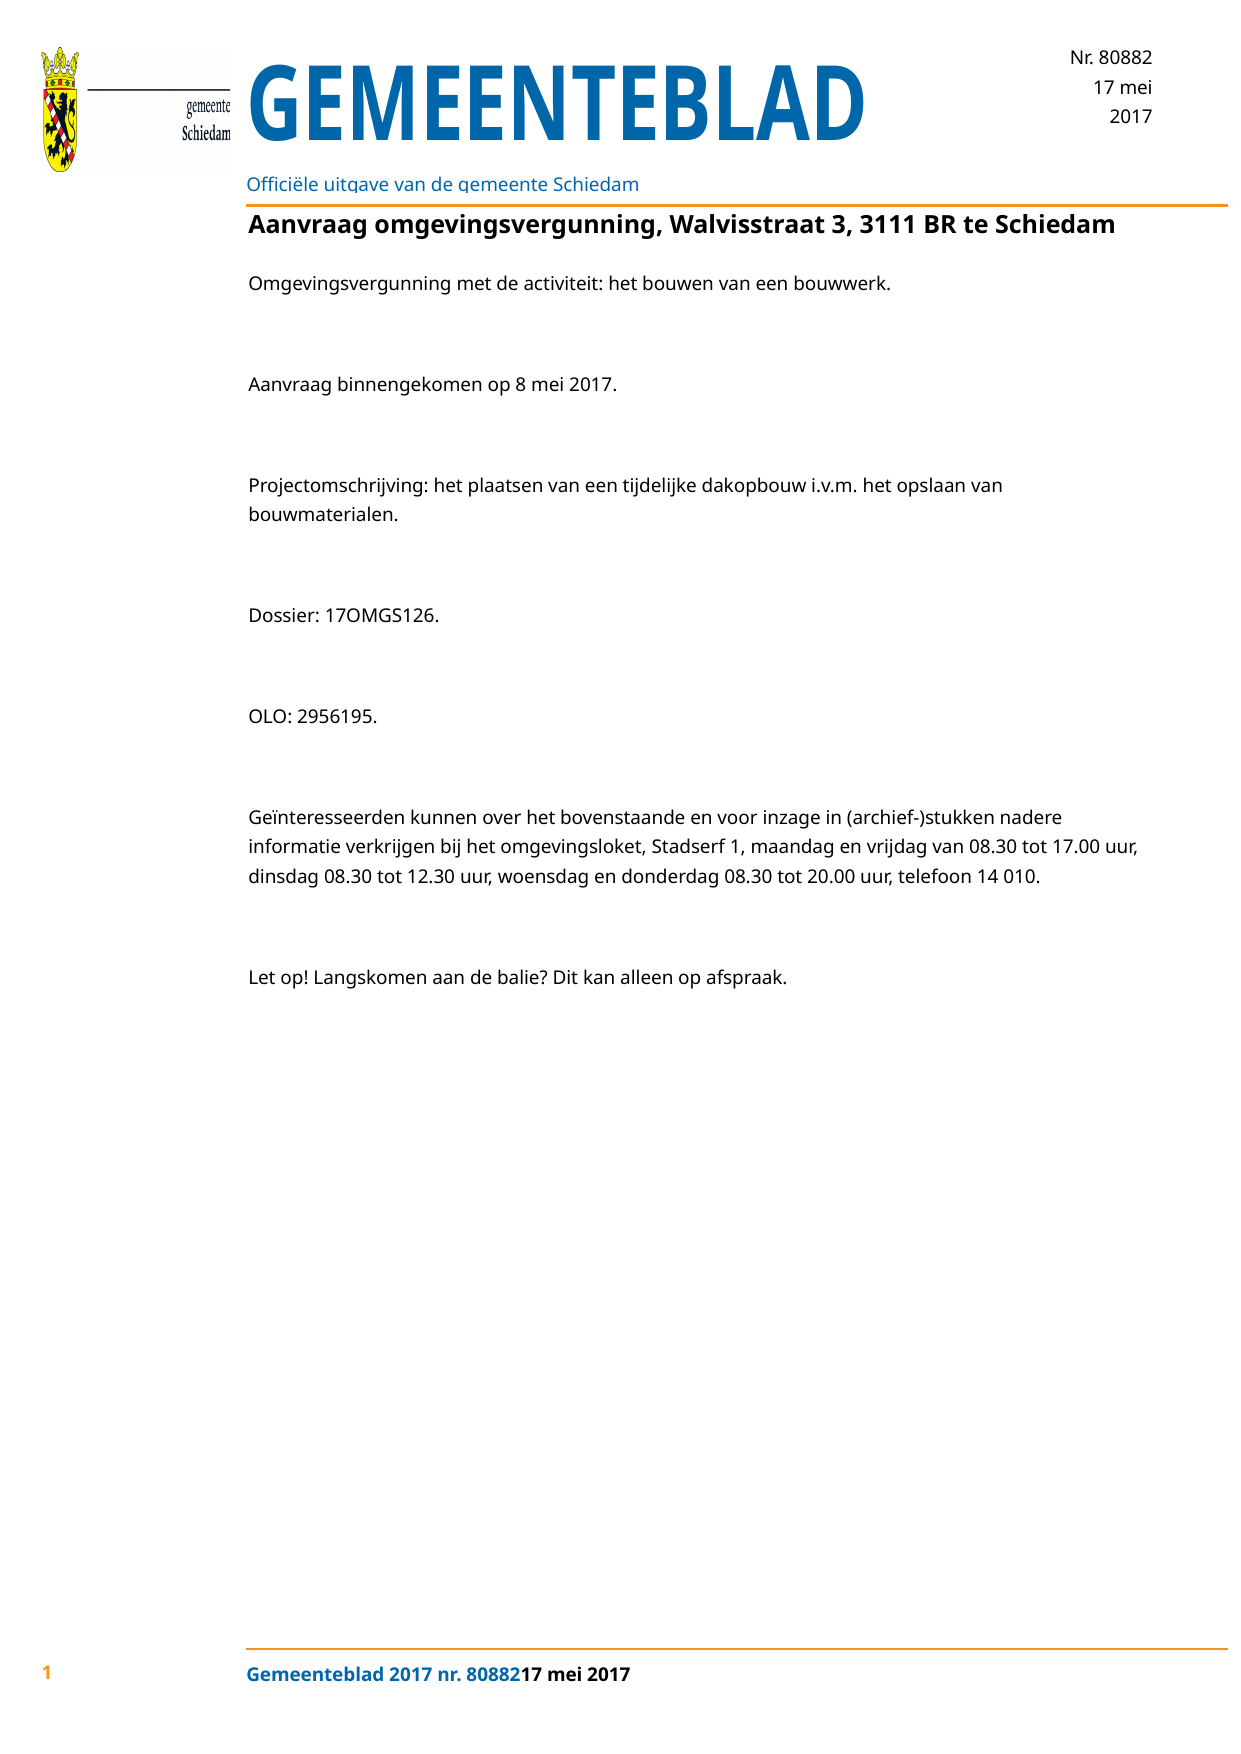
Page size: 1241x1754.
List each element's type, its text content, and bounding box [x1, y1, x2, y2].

text Aanvraag binnengekomen op 8 mei 2017. [248, 371, 1152, 397]
text Aanvraag omgevingsvergunning, Walvisstraat 3, 3111 BR te Schiedam [248, 207, 1152, 241]
text Projectomschrijving: het plaatsen van een tijdelijke dakopbouw i.v.m. het opslaan van bouwmaterialen. [248, 472, 1152, 527]
text Omgevingsvergunning met de activiteit: het bouwen van een bouwwerk. [248, 270, 1152, 296]
text OLO: 2956195. [248, 703, 1152, 729]
text Geïnteresseerden kunnen over het bovenstaande en voor inzage in (archief-)stukken nadere informatie verkrijgen bij het omgevingsloket, Stadserf 1, maandag en vrijdag van 08.30 tot 17.00 uur, dinsdag 08.30 tot 12.30 uur, woensdag en donderdag 08.30 tot 20.00 uur, telefoon 14 010. [248, 804, 1152, 889]
text Let op! Langskomen aan de balie? Dit kan alleen op afspraak. [248, 964, 1152, 990]
text Dossier: 17OMGS126. [248, 602, 1152, 628]
picture [41, 47, 231, 172]
